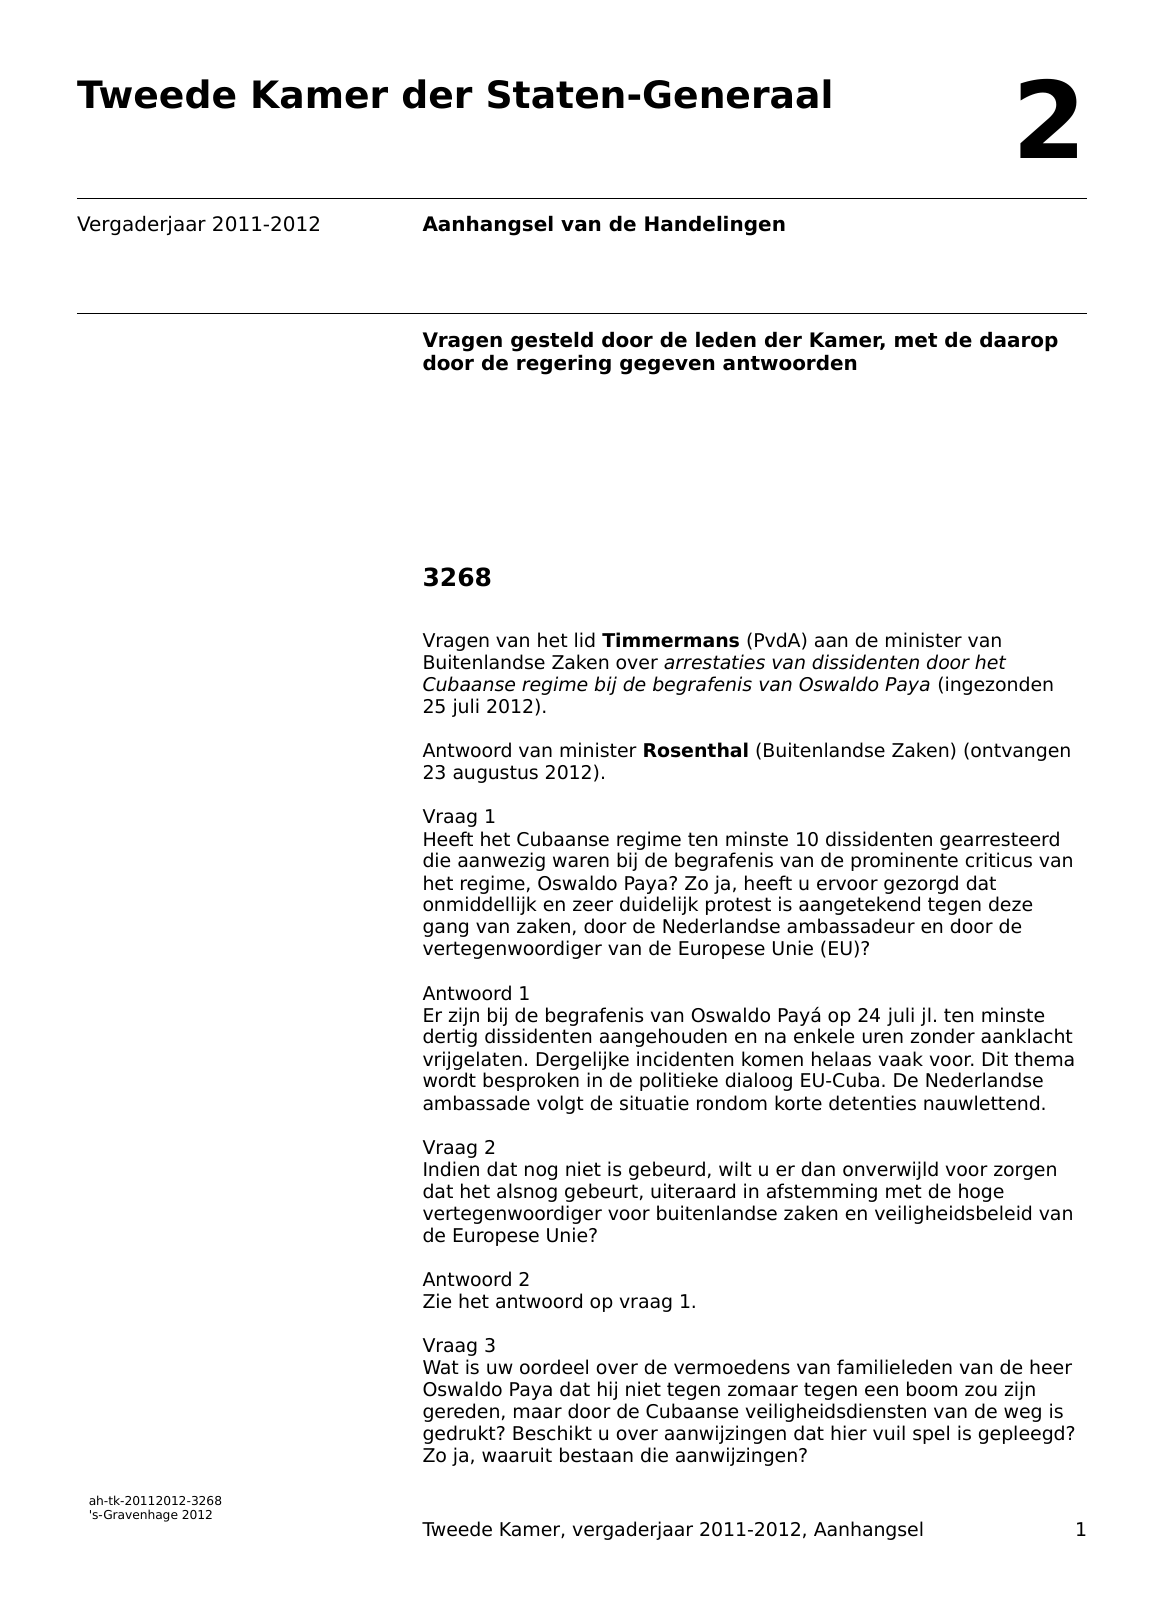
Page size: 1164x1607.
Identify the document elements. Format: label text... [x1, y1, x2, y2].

text Vraag 3 [422, 1335, 1087, 1357]
text Wat is uw oordeel over de vermoedens van familieleden van de heer Oswaldo Paya dat hij niet tegen zomaar tegen een boom zou zijn gereden, maar door de Cubaanse veiligheidsdiensten van de weg is gedrukt? Beschikt u over aanwijzingen dat hier vuil spel is gepleegd? Zo ja, waaruit bestaan die aanwijzingen? [422, 1357, 1087, 1467]
text Er zijn bij de begrafenis van Oswaldo Payá op 24 juli jl. ten minste dertig dissidenten aangehouden en na enkele uren zonder aanklacht vrijgelaten. Dergelijke incidenten komen helaas vaak voor. Dit thema wordt besproken in de politieke dialoog EU-Cuba. De Nederlandse ambassade volgt de situatie rondom korte detenties nauwlettend. [422, 1004, 1087, 1114]
text 3268 [422, 563, 1087, 592]
table_cell Vragen gesteld door de leden der Kamer, met de daarop door de regering gegeven antwoorden [422, 314, 1087, 375]
text Indien dat nog niet is gebeurd, wilt u er dan onverwijld voor zorgen dat het alsnog gebeurt, uiteraard in afstemming met de hoge vertegenwoordiger voor buitenlandse zaken en veiligheidsbeleid van de Europese Unie? [422, 1158, 1087, 1246]
text Vragen van het lid Timmermans (PvdA) aan de minister van Buitenlandse Zaken over arrestaties van dissidenten door het Cubaanse regime bij de begrafenis van Oswaldo Paya (ingezonden 25 juli 2012). [422, 630, 1087, 718]
table_header Tweede Kamer der Staten-Generaal [77, 59, 886, 198]
text Vraag 1 [422, 806, 1087, 828]
text Antwoord 2 [422, 1269, 1087, 1291]
table_header 2 [886, 59, 1087, 198]
table_cell [77, 314, 422, 375]
text Vraag 2 [422, 1137, 1087, 1158]
text Antwoord 1 [422, 982, 1087, 1004]
text Antwoord van minister Rosenthal (Buitenlandse Zaken) (ontvangen 23 augustus 2012). [422, 740, 1087, 784]
text ah-tk-20112012-3268 [88, 1494, 323, 1508]
text Zie het antwoord op vraag 1. [422, 1291, 1087, 1313]
text 's-Gravenhage 2012 [88, 1508, 323, 1522]
table_cell Vergaderjaar 2011-2012 [77, 199, 422, 313]
text Heeft het Cubaanse regime ten minste 10 dissidenten gearresteerd die aanwezig waren bij de begrafenis van de prominente criticus van het regime, Oswaldo Paya? Zo ja, heeft u ervoor gezorgd dat onmiddellijk en zeer duidelijk protest is aangetekend tegen deze gang van zaken, door de Nederlandse ambassadeur en door de vertegenwoordiger van de Europese Unie (EU)? [422, 828, 1087, 960]
table_cell Aanhangsel van de Handelingen [422, 199, 1087, 313]
